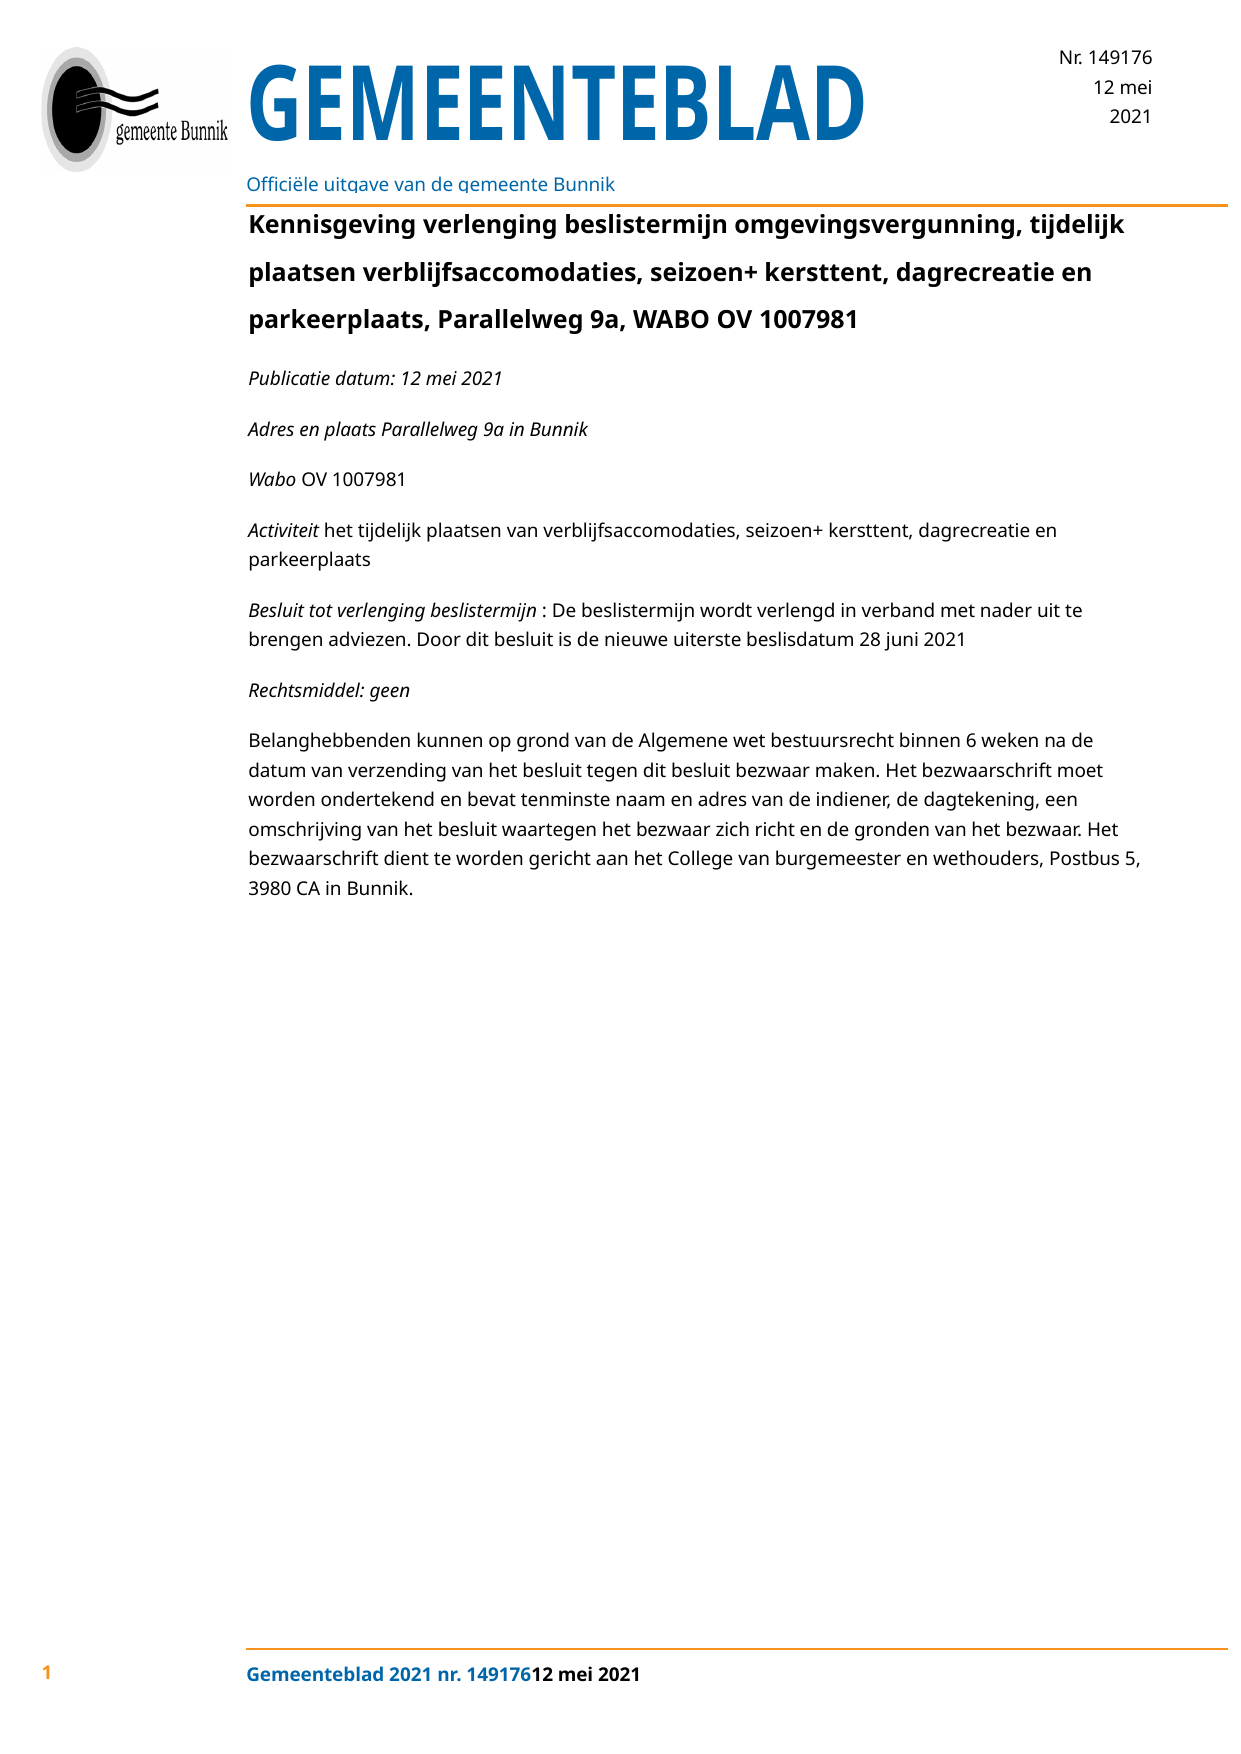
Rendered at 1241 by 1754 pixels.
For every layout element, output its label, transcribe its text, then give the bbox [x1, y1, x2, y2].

text Rechtsmiddel: geen [248, 677, 1152, 702]
picture [41, 47, 231, 172]
text Adres en plaats Parallelweg 9a in Bunnik [248, 416, 1152, 442]
text Kennisgeving verlenging beslistermijn omgevingsvergunning, tijdelijk plaatsen verblijfsaccomodaties, seizoen+ kersttent, dagrecreatie en parkeerplaats, Parallelweg 9a, WABO OV 1007981 [248, 207, 1152, 336]
text Activiteit het tijdelijk plaatsen van verblijfsaccomodaties, seizoen+ kersttent, dagrecreatie en parkeerplaats [248, 517, 1152, 572]
text Wabo OV 1007981 [248, 466, 1152, 492]
text Belanghebbenden kunnen op grond van de Algemene wet bestuursrecht binnen 6 weken na de datum van verzending van het besluit tegen dit besluit bezwaar maken. Het bezwaarschrift moet worden ondertekend en bevat tenminste naam en adres van de indiener, de dagtekening, een omschrijving van het besluit waartegen het bezwaar zich richt en de gronden van het bezwaar. Het bezwaarschrift dient te worden gericht aan het College van burgemeester en wethouders, Postbus 5, 3980 CA in Bunnik. [248, 727, 1152, 901]
text Besluit tot verlenging beslistermijn : De beslistermijn wordt verlengd in verband met nader uit te brengen adviezen. Door dit besluit is de nieuwe uiterste beslisdatum 28 juni 2021 [248, 597, 1152, 652]
text Publicatie datum: 12 mei 2021 [248, 366, 1152, 391]
